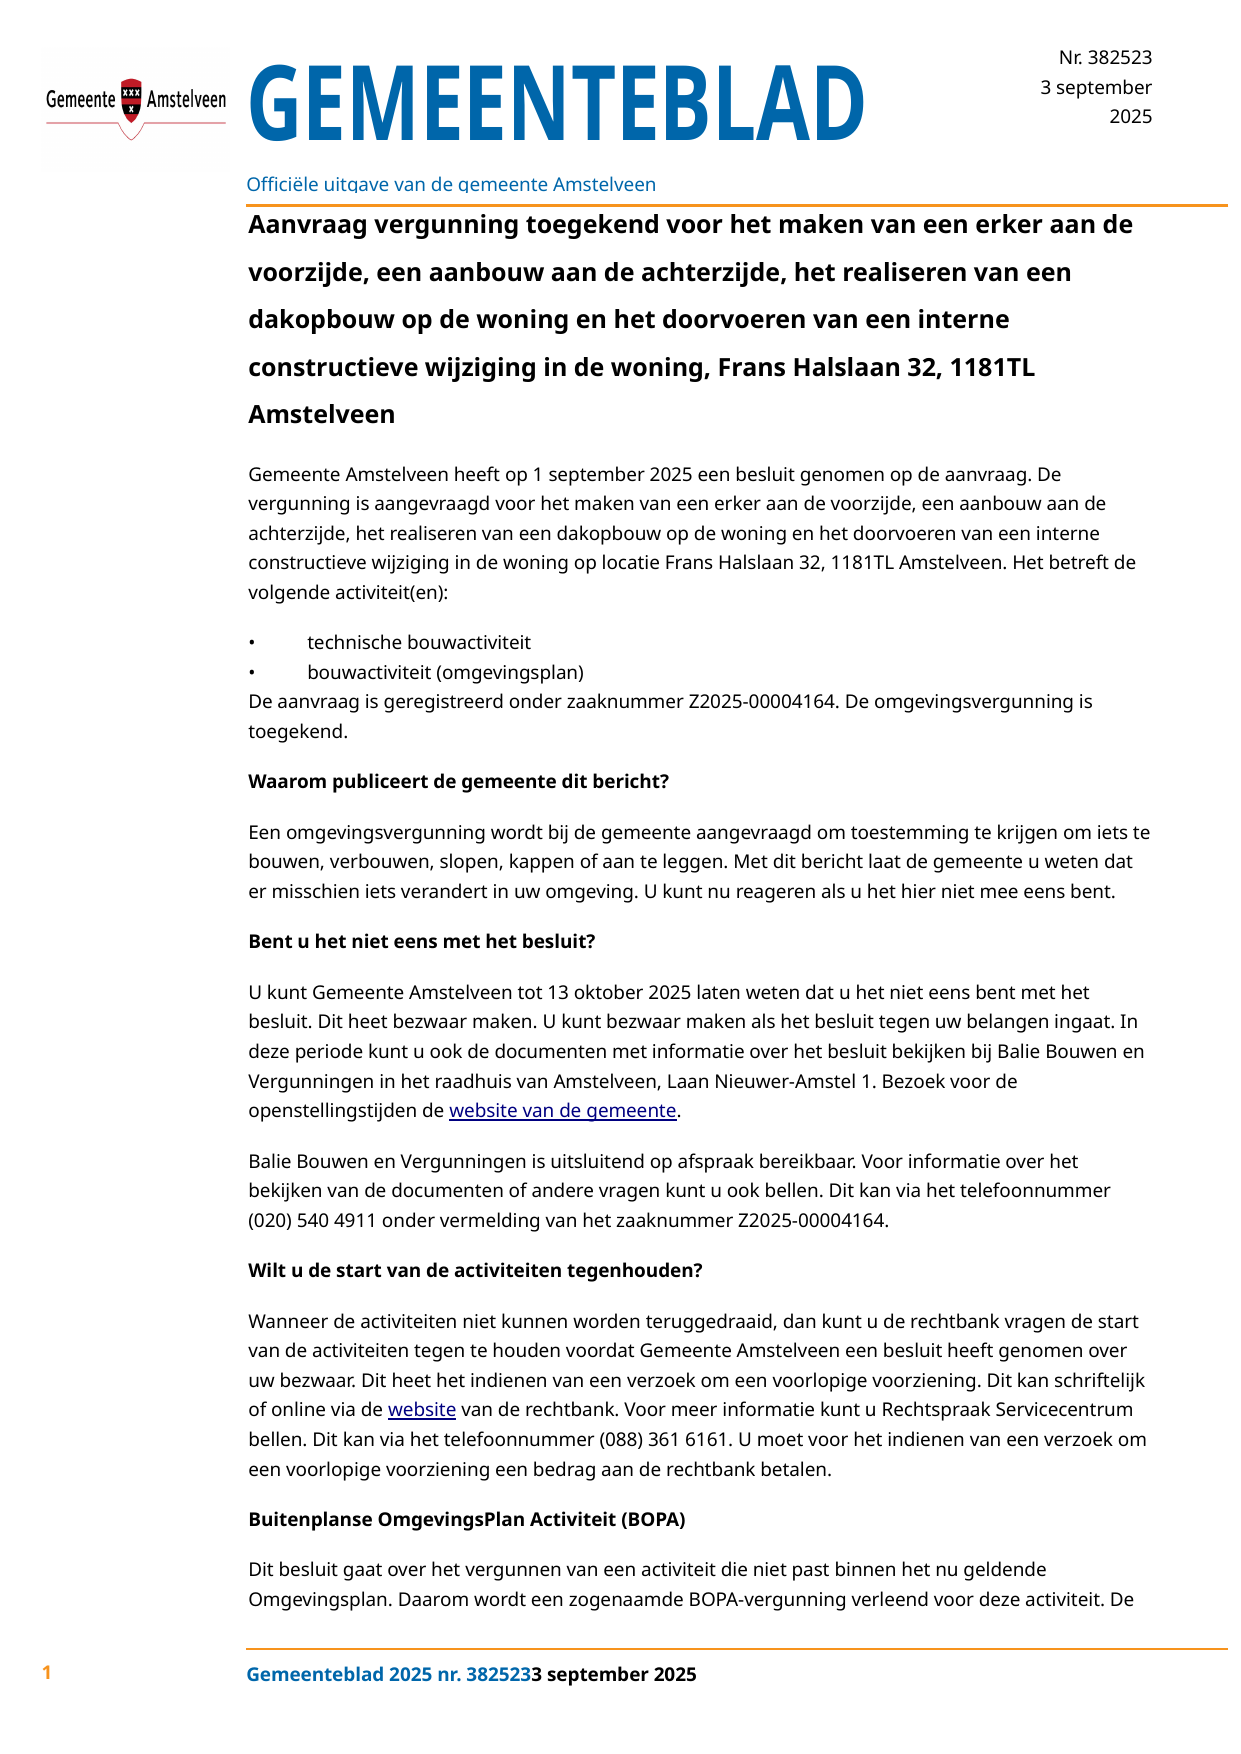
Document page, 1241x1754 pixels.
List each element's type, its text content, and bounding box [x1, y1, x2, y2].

picture [41, 47, 231, 172]
text U kunt Gemeente Amstelveen tot 13 oktober 2025 laten weten dat u het niet eens bent met het besluit. Dit heet bezwaar maken. U kunt bezwaar maken als het besluit tegen uw belangen ingaat. In deze periode kunt u ook de documenten met informatie over het besluit bekijken bij Balie Bouwen en Vergunningen in het raadhuis van Amstelveen, Laan Nieuwer-Amstel 1. Bezoek voor de openstellingstijden de website van de gemeente. [248, 979, 1152, 1123]
text Buitenplanse OmgevingsPlan Activiteit (BOPA) [248, 1506, 1152, 1532]
text Bent u het niet eens met het besluit? [248, 929, 1152, 954]
text Aanvraag vergunning toegekend voor het maken van een erker aan de voorzijde, een aanbouw aan de achterzijde, het realiseren van een dakopbouw op de woning en het doorvoeren van een interne constructieve wijziging in de woning, Frans Halslaan 32, 1181TL Amstelveen [248, 207, 1152, 431]
text Dit besluit gaat over het vergunnen van een activiteit die niet past binnen het nu geldende Omgevingsplan. Daarom wordt een zogenaamde BOPA-vergunning verleend voor deze activiteit. De [248, 1557, 1152, 1612]
text Wilt u de start van de activiteiten tegenhouden? [248, 1257, 1152, 1283]
list technische bouwactiviteit [248, 629, 1152, 655]
text Gemeente Amstelveen heeft op 1 september 2025 een besluit genomen op de aanvraag. De vergunning is aangevraagd voor het maken van een erker aan de voorzijde, een aanbouw aan de achterzijde, het realiseren van een dakopbouw op de woning en het doorvoeren van een interne constructieve wijziging in de woning op locatie Frans Halslaan 32, 1181TL Amstelveen. Het betreft de volgende activiteit(en): [248, 461, 1152, 605]
text Waarom publiceert de gemeente dit bericht? [248, 769, 1152, 794]
text De aanvraag is geregistreerd onder zaaknummer Z2025-00004164. De omgevingsvergunning is toegekend. [248, 689, 1152, 744]
text Balie Bouwen en Vergunningen is uitsluitend op afspraak bereikbaar. Voor informatie over het bekijken van de documenten of andere vragen kunt u ook bellen. Dit kan via het telefoonnummer (020) 540 4911 onder vermelding van het zaaknummer Z2025-00004164. [248, 1148, 1152, 1233]
list bouwactiviteit (omgevingsplan) [248, 659, 1152, 685]
text Wanneer de activiteiten niet kunnen worden teruggedraaid, dan kunt u de rechtbank vragen de start van de activiteiten tegen te houden voordat Gemeente Amstelveen een besluit heeft genomen over uw bezwaar. Dit heet het indienen van een verzoek om een voorlopige voorziening. Dit kan schriftelijk of online via de website van de rechtbank. Voor meer informatie kunt u Rechtspraak Servicecentrum bellen. Dit kan via het telefoonnummer (088) 361 6161. U moet voor het indienen van een verzoek om een voorlopige voorziening een bedrag aan de rechtbank betalen. [248, 1308, 1152, 1481]
text Een omgevingsvergunning wordt bij de gemeente aangevraagd om toestemming te krijgen om iets te bouwen, verbouwen, slopen, kappen of aan te leggen. Met dit bericht laat de gemeente u weten dat er misschien iets verandert in uw omgeving. U kunt nu reageren als u het hier niet mee eens bent. [248, 819, 1152, 904]
